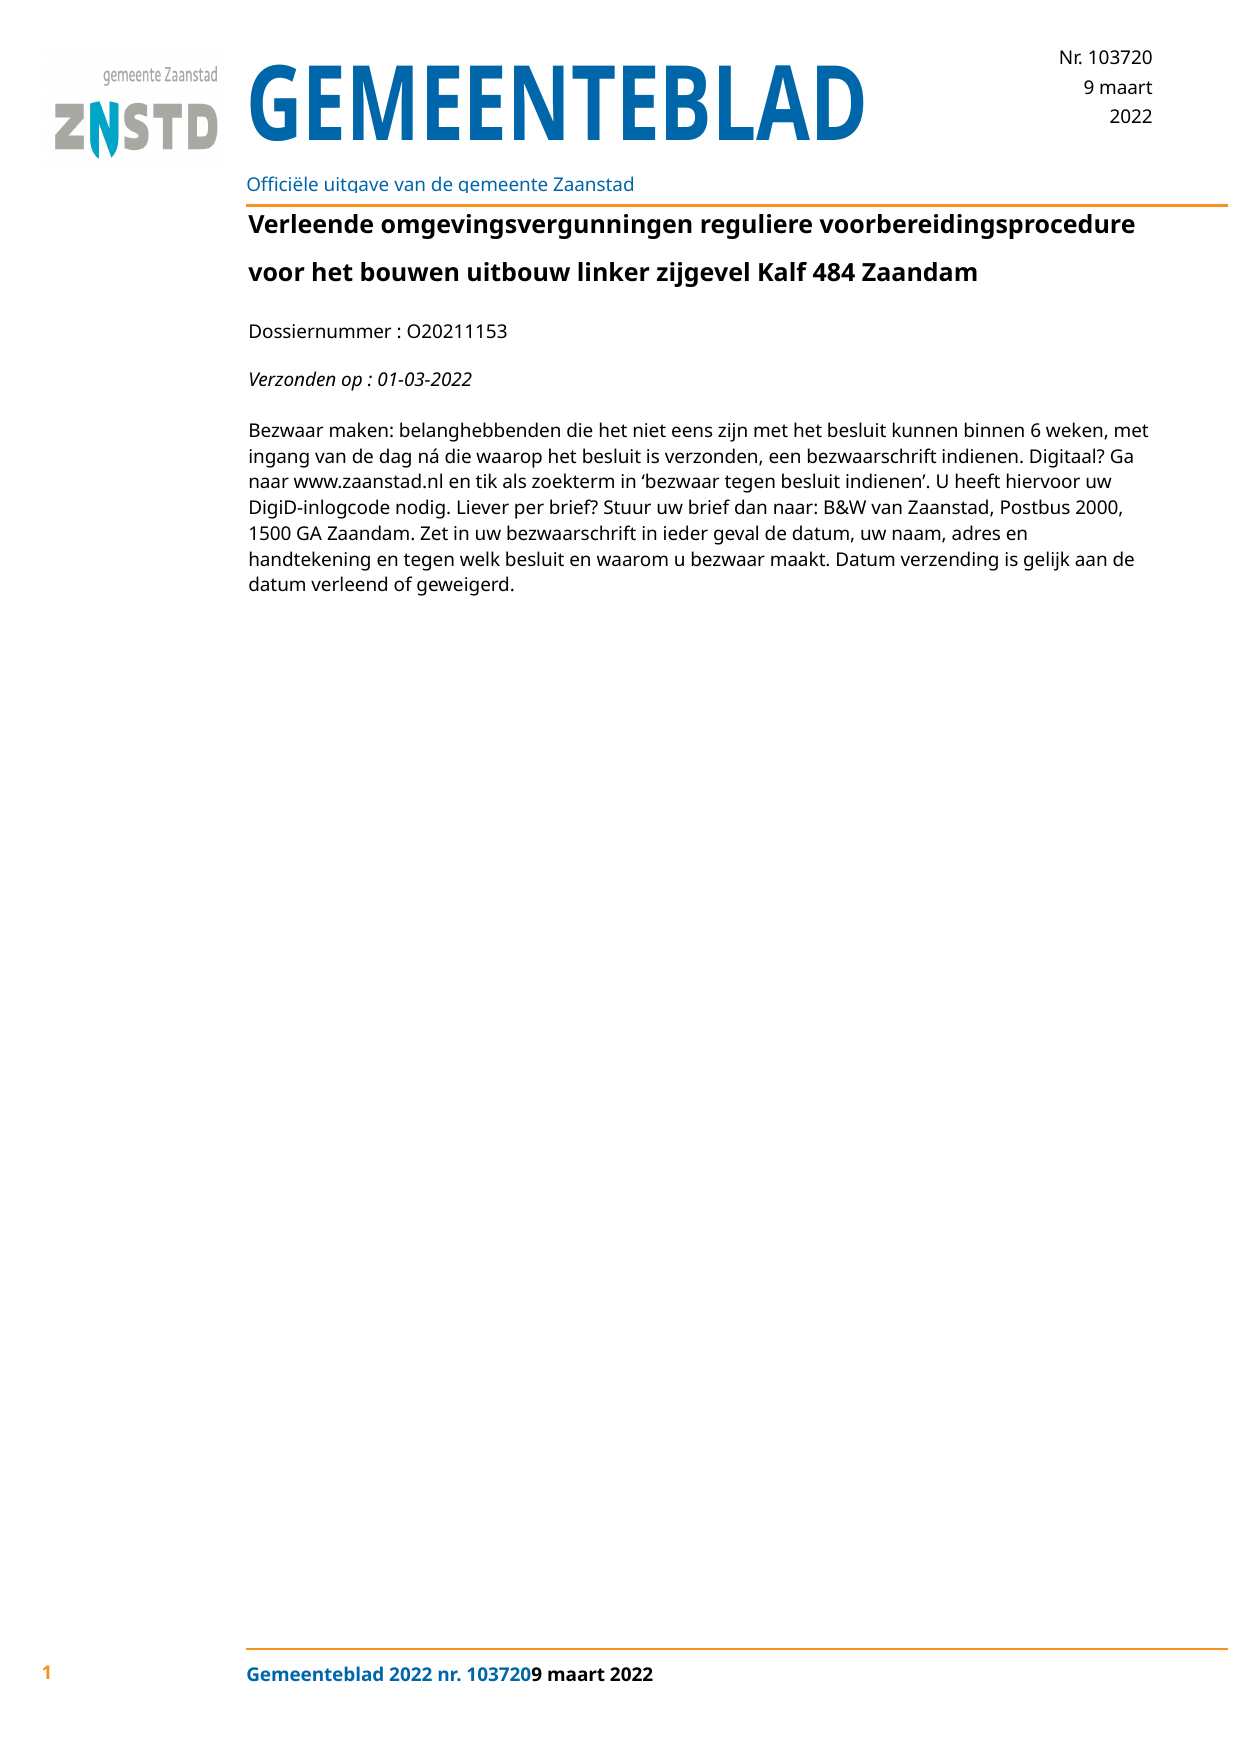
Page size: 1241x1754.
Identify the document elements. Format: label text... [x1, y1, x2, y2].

text Bezwaar maken: belanghebbenden die het niet eens zijn met het besluit kunnen binnen 6 weken, met ingang van de dag ná die waarop het besluit is verzonden, een bezwaarschrift indienen. Digitaal? Ga naar www.zaanstad.nl en tik als zoekterm in ‘bezwaar tegen besluit indienen’. U heeft hiervoor uw DigiD-inlogcode nodig. Liever per brief? Stuur uw brief dan naar: B&W van Zaanstad, Postbus 2000, 1500 GA Zaandam. Zet in uw bezwaarschrift in ieder geval de datum, uw naam, adres en handtekening en tegen welk besluit en waarom u bezwaar maakt. Datum verzending is gelijk aan de datum verleend of geweigerd. [248, 417, 1152, 597]
text Dossiernummer : O20211153 [248, 318, 1152, 344]
picture [41, 47, 231, 172]
text Verzonden op : 01-03-2022 [248, 366, 1152, 391]
text Verleende omgevingsvergunningen reguliere voorbereidingsprocedure voor het bouwen uitbouw linker zijgevel Kalf 484 Zaandam [248, 207, 1152, 288]
